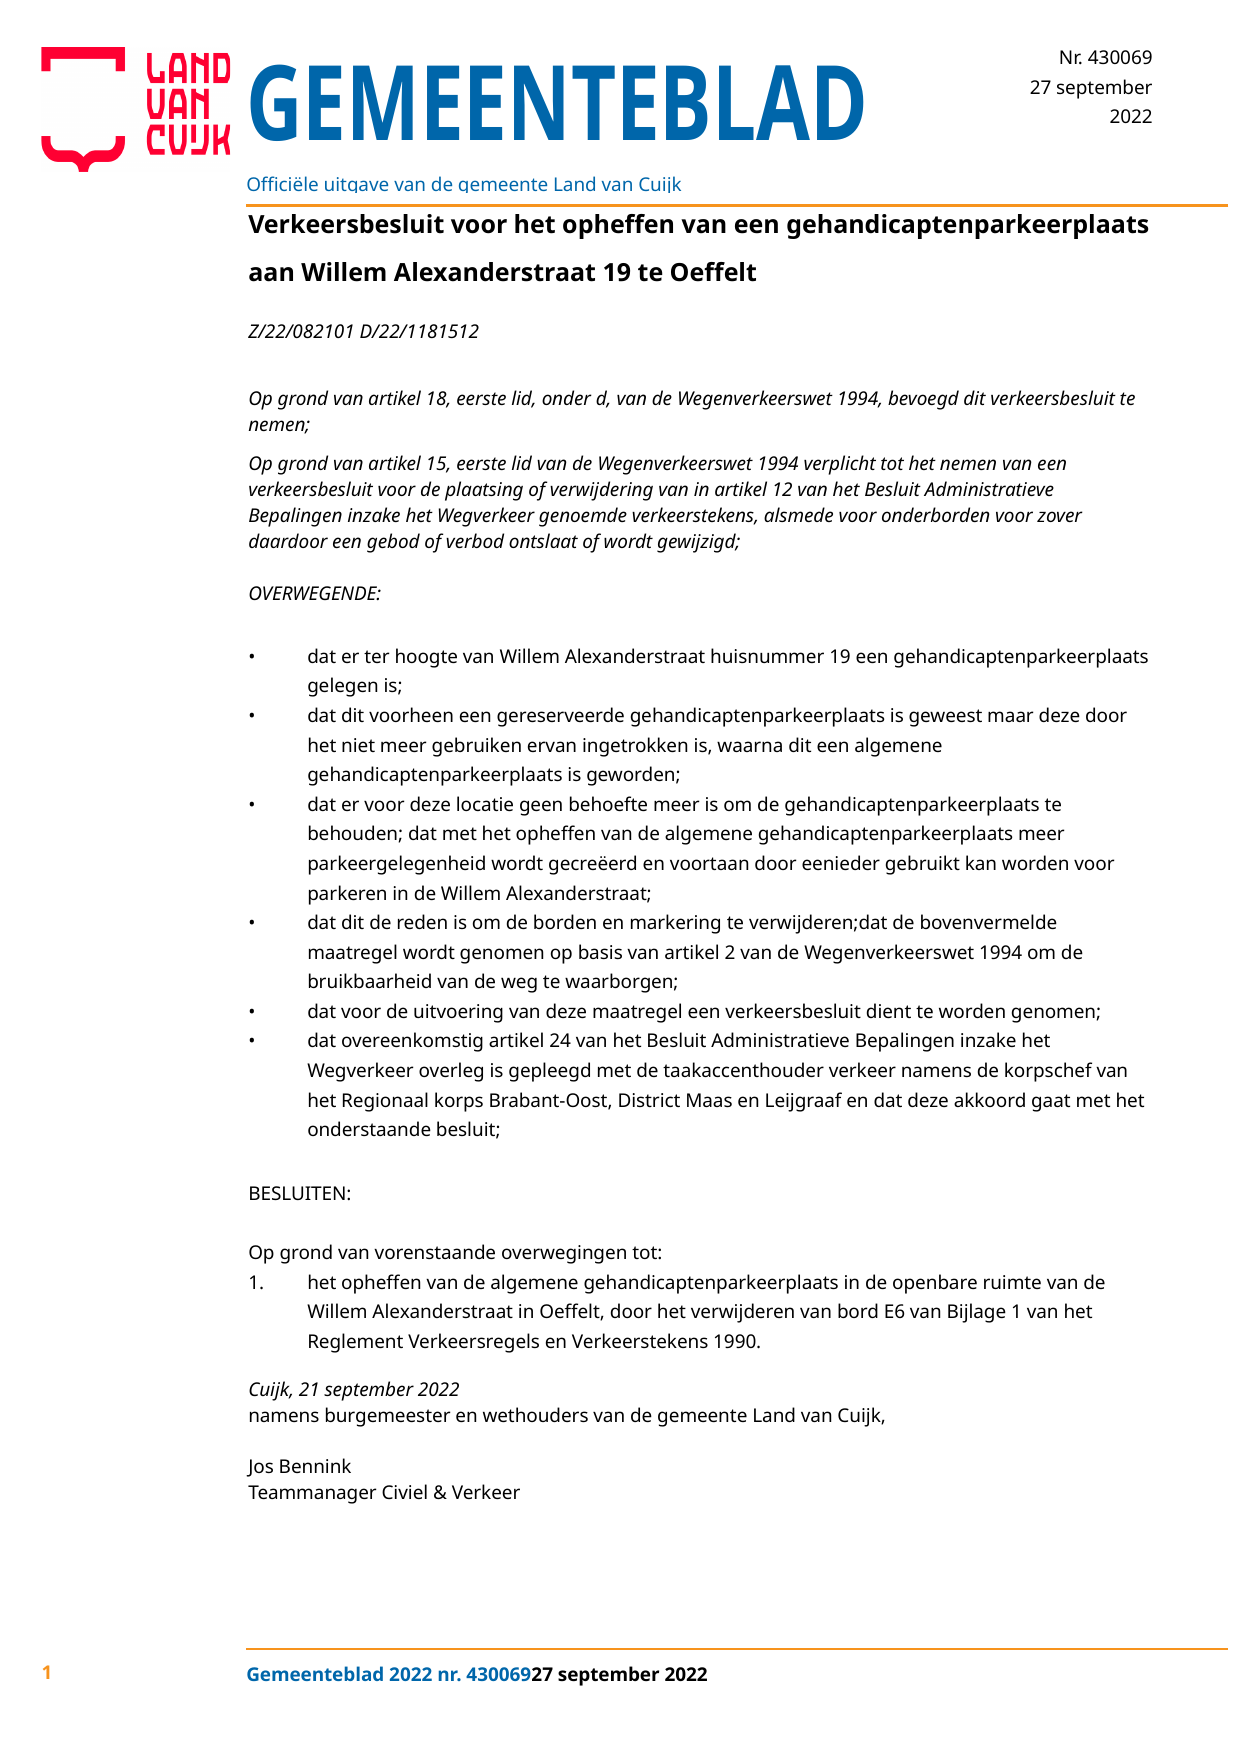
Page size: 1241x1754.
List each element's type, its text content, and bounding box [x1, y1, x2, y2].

text Op grond van vorenstaande overwegingen tot: [248, 1239, 1152, 1265]
list dat er voor deze locatie geen behoefte meer is om de gehandicaptenparkeerplaats te behouden; dat met het opheffen van de algemene gehandicaptenparkeerplaats meer parkeergelegenheid wordt gecreëerd en voortaan door eenieder gebruikt kan worden voor parkeren in de Willem Alexanderstraat; [248, 791, 1152, 905]
list dat dit voorheen een gereserveerde gehandicaptenparkeerplaats is geweest maar deze door het niet meer gebruiken ervan ingetrokken is, waarna dit een algemene gehandicaptenparkeerplaats is geworden; [248, 702, 1152, 787]
text Op grond van artikel 15, eerste lid van de Wegenverkeerswet 1994 verplicht tot het nemen van een verkeersbesluit voor de plaatsing of verwijdering van in artikel 12 van het Besluit Administratieve Bepalingen inzake het Wegverkeer genoemde verkeerstekens, alsmede voor onderborden voor zover daardoor een gebod of verbod ontslaat of wordt gewijzigd; [248, 451, 1152, 553]
text Jos Bennink [248, 1453, 1152, 1479]
list dat voor de uitvoering van deze maatregel een verkeersbesluit dient te worden genomen; [248, 998, 1152, 1024]
text BESLUITEN: [248, 1180, 1152, 1206]
picture [41, 47, 231, 172]
text Teammanager Civiel & Verkeer [248, 1479, 1152, 1505]
text Verkeersbesluit voor het opheffen van een gehandicaptenparkeerplaats aan Willem Alexanderstraat 19 te Oeffelt [248, 207, 1152, 288]
list dat dit de reden is om de borden en markering te verwijderen;dat de bovenvermelde maatregel wordt genomen op basis van artikel 2 van de Wegenverkeerswet 1994 om de bruikbaarheid van de weg te waarborgen; [248, 909, 1152, 994]
list dat er ter hoogte van Willem Alexanderstraat huisnummer 19 een gehandicaptenparkeerplaats gelegen is; [248, 643, 1152, 698]
text Z/22/082101 D/22/1181512 [248, 318, 1152, 344]
list het opheffen van de algemene gehandicaptenparkeerplaats in de openbare ruimte van de Willem Alexanderstraat in Oeffelt, door het verwijderen van bord E6 van Bijlage 1 van het Reglement Verkeersregels en Verkeerstekens 1990. [248, 1269, 1152, 1354]
text Op grond van artikel 18, eerste lid, onder d, van de Wegenverkeerswet 1994, bevoegd dit verkeersbesluit te nemen; [248, 386, 1152, 437]
text OVERWEGENDE: [248, 581, 1152, 606]
list dat overeenkomstig artikel 24 van het Besluit Administratieve Bepalingen inzake het Wegverkeer overleg is gepleegd met de taakaccenthouder verkeer namens de korpschef van het Regionaal korps Brabant-Oost, District Maas en Leijgraaf en dat deze akkoord gaat met het onderstaande besluit; [248, 1028, 1152, 1142]
text namens burgemeester en wethouders van de gemeente Land van Cuijk, [248, 1402, 1152, 1427]
text Cuijk, 21 september 2022 [248, 1376, 1152, 1402]
